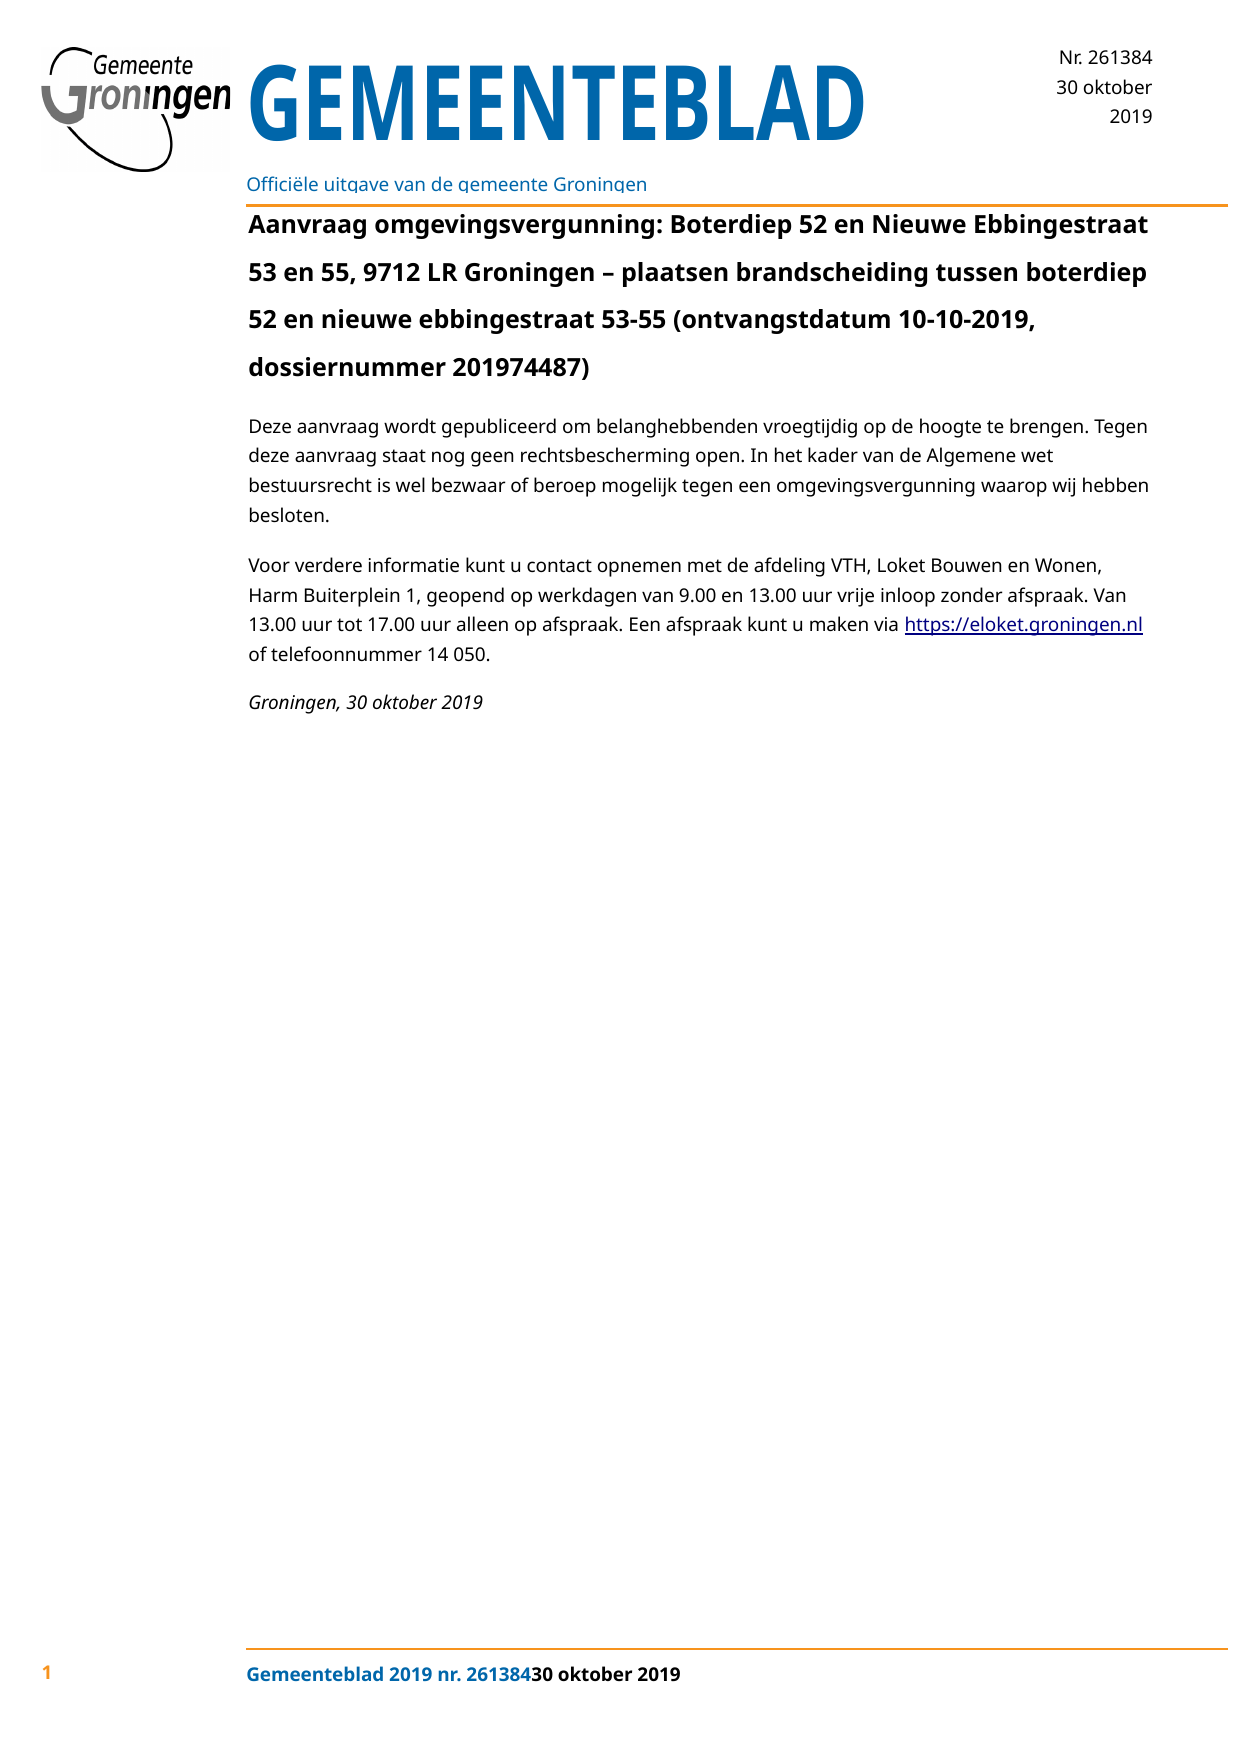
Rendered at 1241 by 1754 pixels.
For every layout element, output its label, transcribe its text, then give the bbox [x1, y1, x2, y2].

text Groningen, 30 oktober 2019 [248, 689, 1152, 714]
picture [41, 47, 231, 172]
text Aanvraag omgevingsvergunning: Boterdiep 52 en Nieuwe Ebbingestraat 53 en 55, 9712 LR Groningen – plaatsen brandscheiding tussen boterdiep 52 en nieuwe ebbingestraat 53-55 (ontvangstdatum 10-10-2019, dossiernummer 201974487) [248, 207, 1152, 384]
text Deze aanvraag wordt gepubliceerd om belanghebbenden vroegtijdig op de hoogte te brengen. Tegen deze aanvraag staat nog geen rechtsbescherming open. In het kader van de Algemene wet bestuursrecht is wel bezwaar of beroep mogelijk tegen een omgevingsvergunning waarop wij hebben besloten. [248, 413, 1152, 528]
text Voor verdere informatie kunt u contact opnemen met de afdeling VTH, Loket Bouwen en Wonen, Harm Buiterplein 1, geopend op werkdagen van 9.00 en 13.00 uur vrije inloop zonder afspraak. Van 13.00 uur tot 17.00 uur alleen op afspraak. Een afspraak kunt u maken via https://eloket.groningen.nl of telefoonnummer 14 050. [248, 552, 1152, 667]
